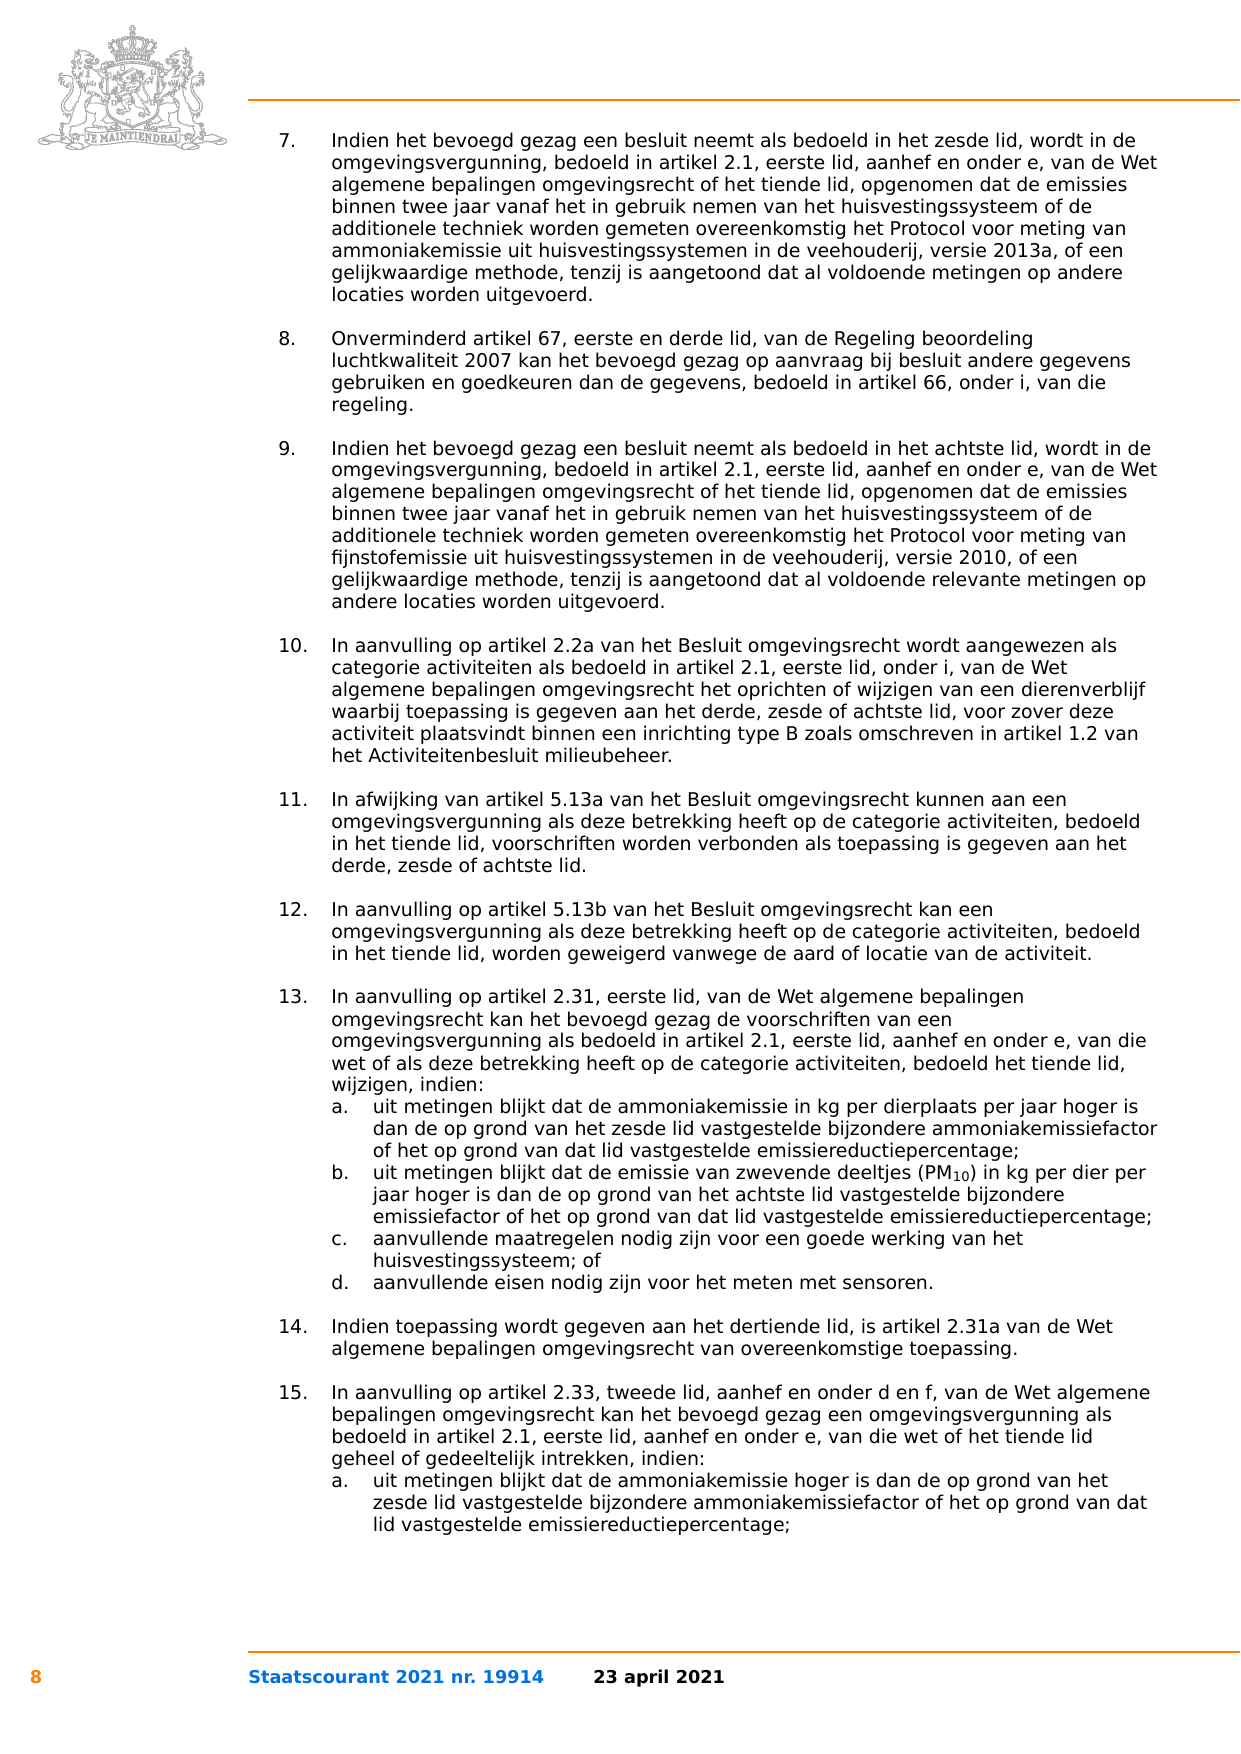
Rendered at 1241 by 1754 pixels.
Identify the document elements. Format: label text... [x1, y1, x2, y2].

text 7. Indien het bevoegd gezag een besluit neemt als bedoeld in het zesde lid, wordt in de omgevingsvergunning, bedoeld in artikel 2.1, eerste lid, aanhef en onder e, van de Wet algemene bepalingen omgevingsrecht of het tiende lid, opgenomen dat de emissies binnen twee jaar vanaf het in gebruik nemen van het huisvestingssysteem of de additionele techniek worden gemeten overeenkomstig het Protocol voor meting van ammoniakemissie uit huisvestingssystemen in de veehouderij, versie 2013a, of een gelijkwaardige methode, tenzij is aangetoond dat al voldoende metingen op andere locaties worden uitgevoerd. [278, 130, 1163, 306]
text 13. In aanvulling op artikel 2.31, eerste lid, van de Wet algemene bepalingen omgevingsrecht kan het bevoegd gezag de voorschriften van een omgevingsvergunning als bedoeld in artikel 2.1, eerste lid, aanhef en onder e, van die wet of als deze betrekking heeft op de categorie activiteiten, bedoeld het tiende lid, wijzigen, indien: [278, 986, 1163, 1096]
text 9. Indien het bevoegd gezag een besluit neemt als bedoeld in het achtste lid, wordt in de omgevingsvergunning, bedoeld in artikel 2.1, eerste lid, aanhef en onder e, van de Wet algemene bepalingen omgevingsrecht of het tiende lid, opgenomen dat de emissies binnen twee jaar vanaf het in gebruik nemen van het huisvestingssysteem of de additionele techniek worden gemeten overeenkomstig het Protocol voor meting van fijnstofemissie uit huisvestingssystemen in de veehouderij, versie 2010, of een gelijkwaardige methode, tenzij is aangetoond dat al voldoende relevante metingen op andere locaties worden uitgevoerd. [278, 437, 1163, 613]
text 15. In aanvulling op artikel 2.33, tweede lid, aanhef en onder d en f, van de Wet algemene bepalingen omgevingsrecht kan het bevoegd gezag een omgevingsvergunning als bedoeld in artikel 2.1, eerste lid, aanhef en onder e, van die wet of het tiende lid geheel of gedeeltelijk intrekken, indien: [278, 1382, 1163, 1470]
text c. aanvullende maatregelen nodig zijn voor een goede werking van het huisvestingssysteem; of [331, 1228, 1163, 1272]
text a. uit metingen blijkt dat de ammoniakemissie hoger is dan de op grond van het zesde lid vastgestelde bijzondere ammoniakemissiefactor of het op grond van dat lid vastgestelde emissiereductiepercentage; [331, 1470, 1163, 1536]
text b. uit metingen blijkt dat de emissie van zwevende deeltjes (PM10) in kg per dier per jaar hoger is dan de op grond van het achtste lid vastgestelde bijzondere emissiefactor of het op grond van dat lid vastgestelde emissiereductiepercentage; [331, 1162, 1163, 1228]
text 14. Indien toepassing wordt gegeven aan het dertiende lid, is artikel 2.31a van de Wet algemene bepalingen omgevingsrecht van overeenkomstige toepassing. [278, 1316, 1163, 1360]
text 11. In afwijking van artikel 5.13a van het Besluit omgevingsrecht kunnen aan een omgevingsvergunning als deze betrekking heeft op de categorie activiteiten, bedoeld in het tiende lid, voorschriften worden verbonden als toepassing is gegeven aan het derde, zesde of achtste lid. [278, 789, 1163, 877]
text 10. In aanvulling op artikel 2.2a van het Besluit omgevingsrecht wordt aangewezen als categorie activiteiten als bedoeld in artikel 2.1, eerste lid, onder i, van de Wet algemene bepalingen omgevingsrecht het oprichten of wijzigen van een dierenverblijf waarbij toepassing is gegeven aan het derde, zesde of achtste lid, voor zover deze activiteit plaatsvindt binnen een inrichting type B zoals omschreven in artikel 1.2 van het Activiteitenbesluit milieubeheer. [278, 635, 1163, 767]
text 8. Onverminderd artikel 67, eerste en derde lid, van de Regeling beoordeling luchtkwaliteit 2007 kan het bevoegd gezag op aanvraag bij besluit andere gegevens gebruiken en goedkeuren dan de gegevens, bedoeld in artikel 66, onder i, van die regeling. [278, 328, 1163, 416]
picture [38, 25, 227, 150]
text a. uit metingen blijkt dat de ammoniakemissie in kg per dierplaats per jaar hoger is dan de op grond van het zesde lid vastgestelde bijzondere ammoniakemissiefactor of het op grond van dat lid vastgestelde emissiereductiepercentage; [331, 1096, 1163, 1162]
text 12. In aanvulling op artikel 5.13b van het Besluit omgevingsrecht kan een omgevingsvergunning als deze betrekking heeft op de categorie activiteiten, bedoeld in het tiende lid, worden geweigerd vanwege de aard of locatie van de activiteit. [278, 899, 1163, 964]
text d. aanvullende eisen nodig zijn voor het meten met sensoren. [331, 1272, 1163, 1294]
